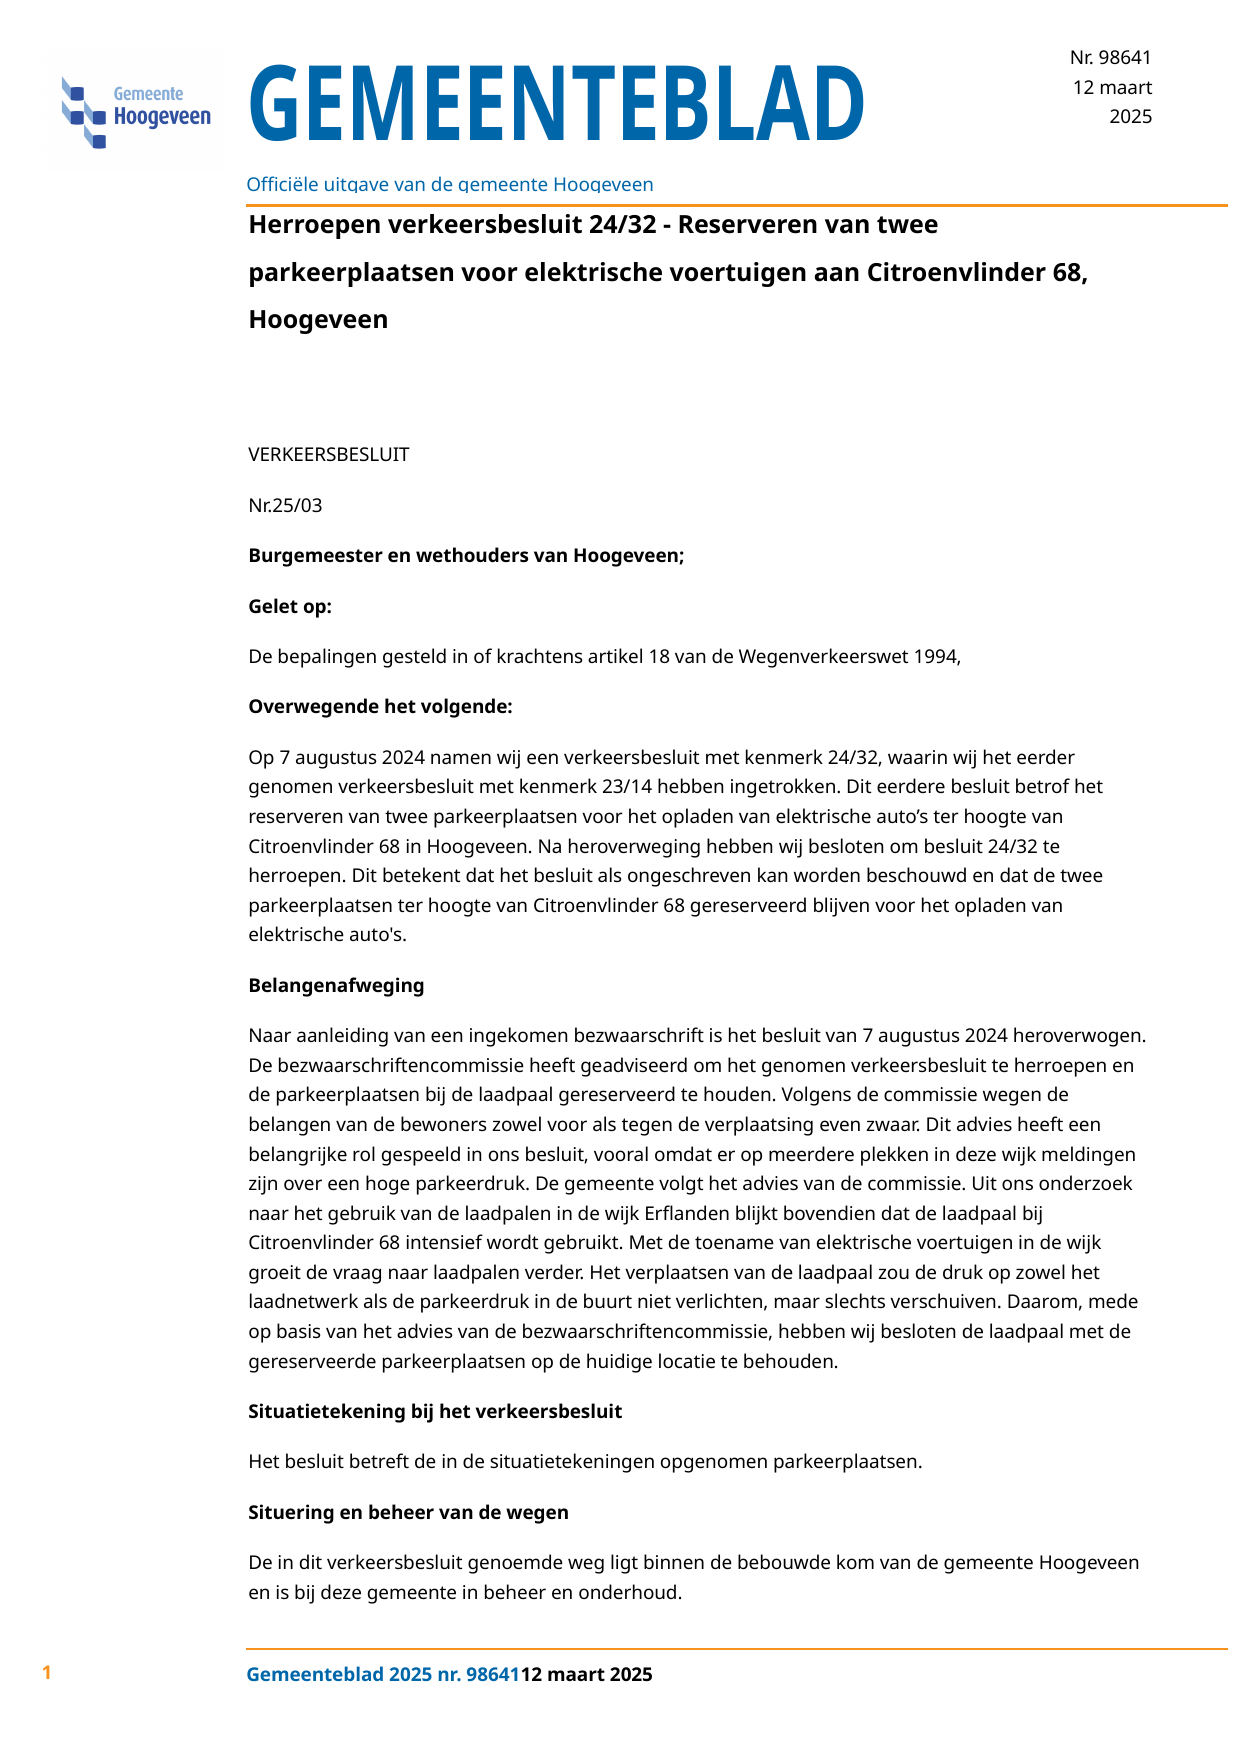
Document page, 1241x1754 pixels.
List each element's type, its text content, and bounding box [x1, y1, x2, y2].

text De bepalingen gesteld in of krachtens artikel 18 van de Wegenverkeerswet 1994, [248, 643, 1152, 669]
text Naar aanleiding van een ingekomen bezwaarschrift is het besluit van 7 augustus 2024 heroverwogen. De bezwaarschriftencommissie heeft geadviseerd om het genomen verkeersbesluit te herroepen en de parkeerplaatsen bij de laadpaal gereserveerd te houden. Volgens de commissie wegen de belangen van de bewoners zowel voor als tegen de verplaatsing even zwaar. Dit advies heeft een belangrijke rol gespeeld in ons besluit, vooral omdat er op meerdere plekken in deze wijk meldingen zijn over een hoge parkeerdruk. De gemeente volgt het advies van de commissie. Uit ons onderzoek naar het gebruik van de laadpalen in de wijk Erflanden blijkt bovendien dat de laadpaal bij Citroenvlinder 68 intensief wordt gebruikt. Met de toename van elektrische voertuigen in de wijk groeit de vraag naar laadpalen verder. Het verplaatsen van de laadpaal zou de druk op zowel het laadnetwerk als de parkeerdruk in de buurt niet verlichten, maar slechts verschuiven. Daarom, mede op basis van het advies van de bezwaarschriftencommissie, hebben wij besloten de laadpaal met de gereserveerde parkeerplaatsen op de huidige locatie te behouden. [248, 1022, 1152, 1374]
text Belangenafweging [248, 972, 1152, 998]
text Situering en beheer van de wegen [248, 1499, 1152, 1525]
text Op 7 augustus 2024 namen wij een verkeersbesluit met kenmerk 24/32, waarin wij het eerder genomen verkeersbesluit met kenmerk 23/14 hebben ingetrokken. Dit eerdere besluit betrof het reserveren van twee parkeerplaatsen voor het opladen van elektrische auto’s ter hoogte van Citroenvlinder 68 in Hoogeveen. Na heroverweging hebben wij besloten om besluit 24/32 te herroepen. Dit betekent dat het besluit als ongeschreven kan worden beschouwd en dat de twee parkeerplaatsen ter hoogte van Citroenvlinder 68 gereserveerd blijven voor het opladen van elektrische auto's. [248, 744, 1152, 947]
text De in dit verkeersbesluit genoemde weg ligt binnen de bebouwde kom van de gemeente Hoogeveen en is bij deze gemeente in beheer en onderhoud. [248, 1549, 1152, 1605]
text Burgemeester en wethouders van Hoogeveen; [248, 542, 1152, 568]
text VERKEERSBESLUIT [248, 442, 1152, 467]
picture [41, 47, 231, 172]
text Nr.25/03 [248, 492, 1152, 518]
text Overwegende het volgende: [248, 694, 1152, 719]
text Gelet op: [248, 593, 1152, 619]
text Het besluit betreft de in de situatietekeningen opgenomen parkeerplaatsen. [248, 1449, 1152, 1474]
text Herroepen verkeersbesluit 24/32 - Reserveren van twee parkeerplaatsen voor elektrische voertuigen aan Citroenvlinder 68, Hoogeveen [248, 207, 1152, 336]
text Situatietekening bij het verkeersbesluit [248, 1398, 1152, 1424]
